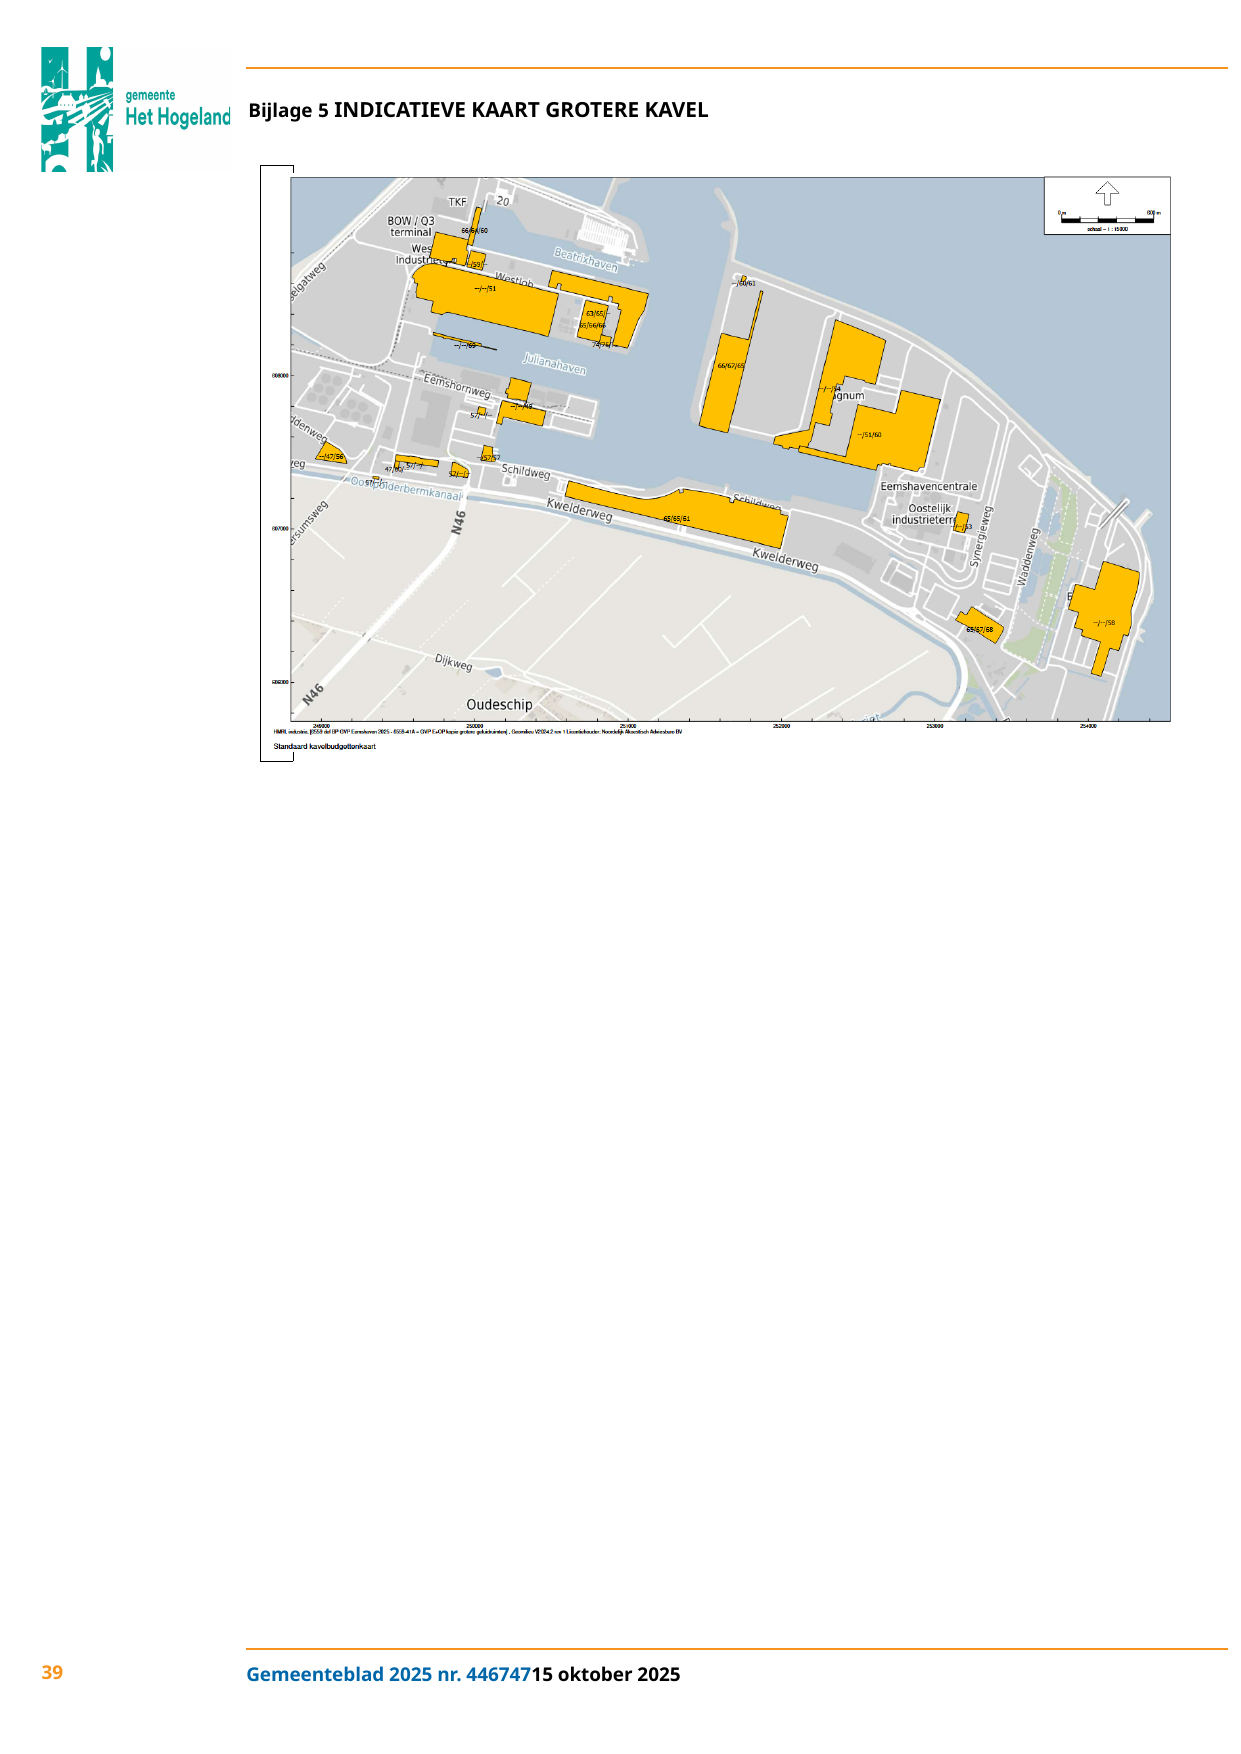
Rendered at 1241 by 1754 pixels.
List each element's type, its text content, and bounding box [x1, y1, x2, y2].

text Bijlage 5 INDICATIEVE KAART GROTERE KAVEL [248, 95, 1152, 123]
picture [41, 47, 231, 172]
picture [268, 173, 1173, 752]
